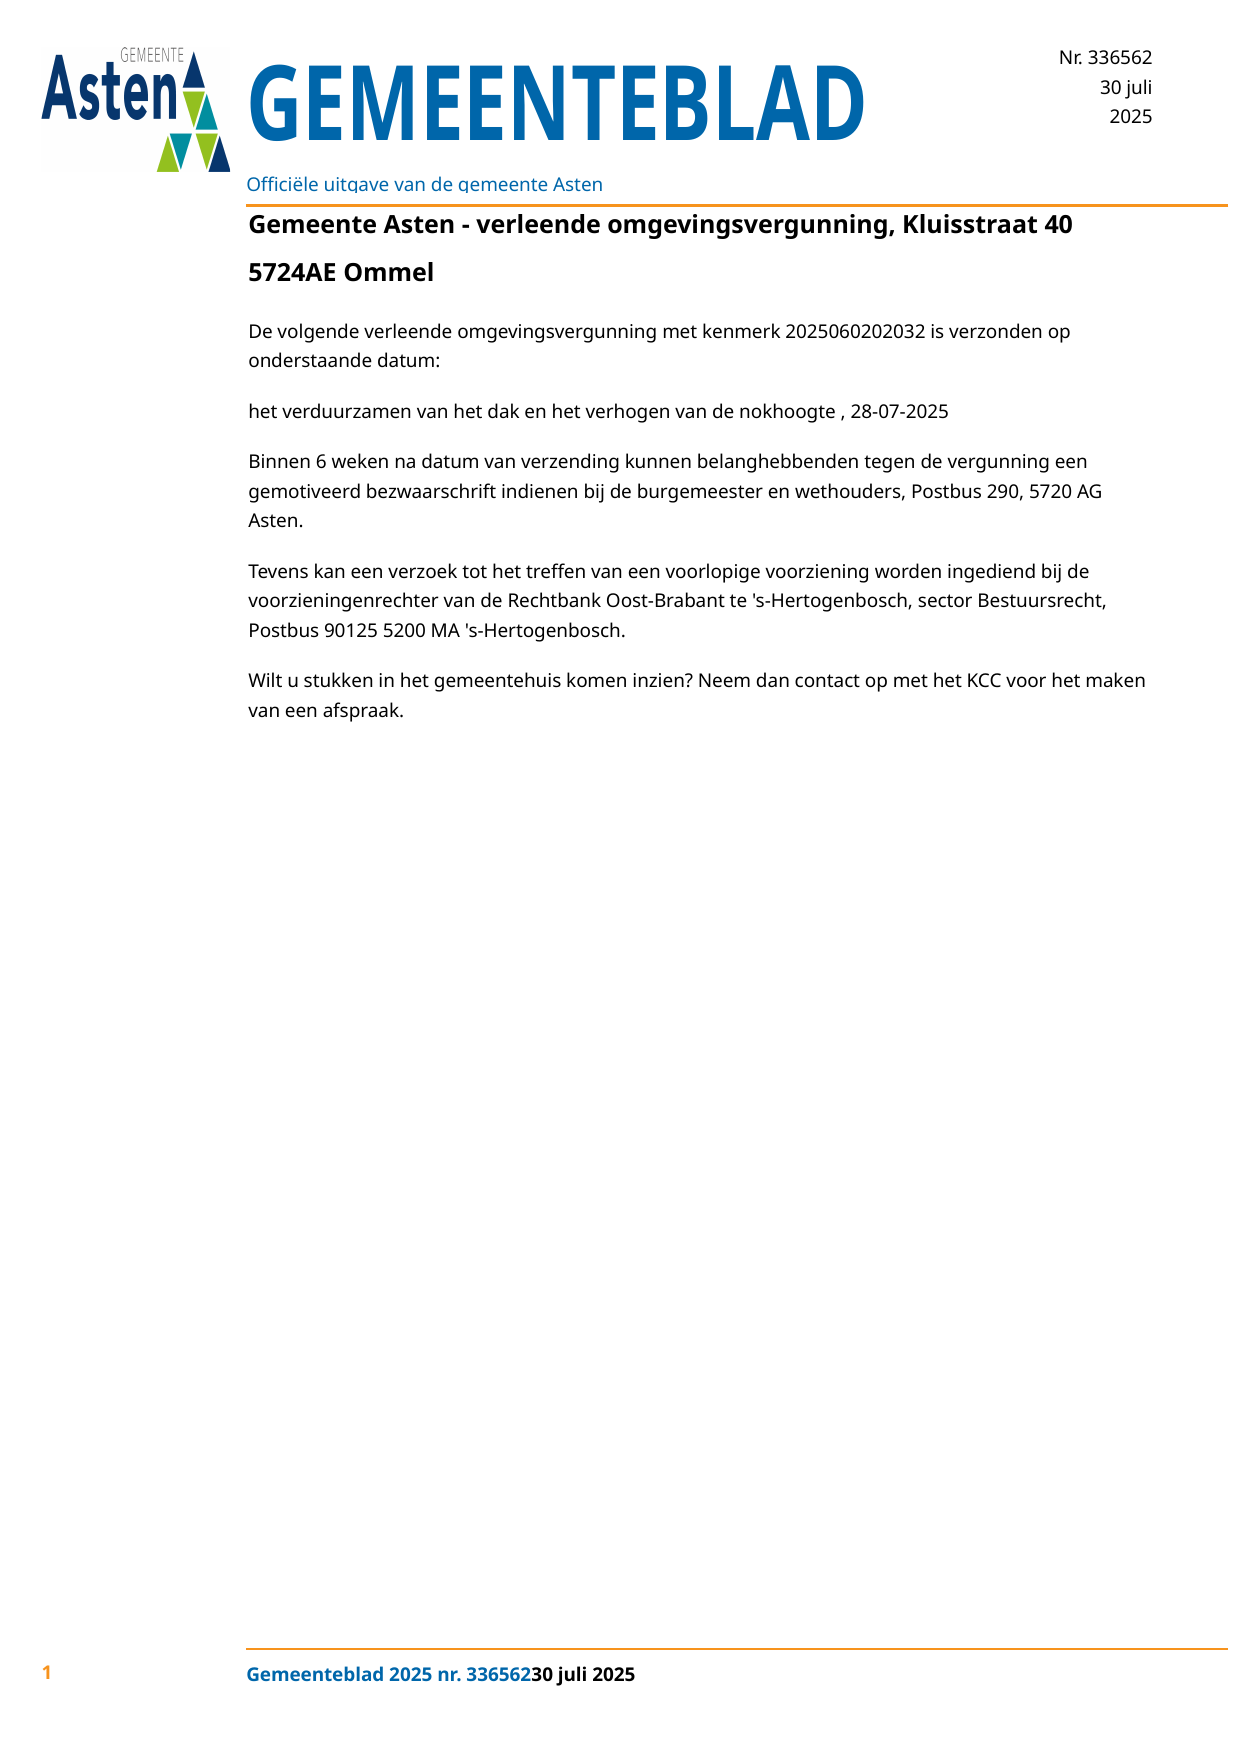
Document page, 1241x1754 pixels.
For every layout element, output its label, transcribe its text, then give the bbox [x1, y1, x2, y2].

text De volgende verleende omgevingsvergunning met kenmerk 2025060202032 is verzonden op onderstaande datum: [248, 318, 1152, 373]
text Wilt u stukken in het gemeentehuis komen inzien? Neem dan contact op met het KCC voor het maken van een afspraak. [248, 667, 1152, 723]
text het verduurzamen van het dak en het verhogen van de nokhoogte , 28-07-2025 [248, 398, 1152, 424]
text Gemeente Asten - verleende omgevingsvergunning, Kluisstraat 40 5724AE Ommel [248, 207, 1152, 288]
picture [41, 47, 231, 172]
text Binnen 6 weken na datum van verzending kunnen belanghebbenden tegen de vergunning een gemotiveerd bezwaarschrift indienen bij de burgemeester en wethouders, Postbus 290, 5720 AG Asten. [248, 448, 1152, 533]
text Tevens kan een verzoek tot het treffen van een voorlopige voorziening worden ingediend bij de voorzieningenrechter van de Rechtbank Oost-Brabant te 's-Hertogenbosch, sector Bestuursrecht, Postbus 90125 5200 MA 's-Hertogenbosch. [248, 558, 1152, 643]
